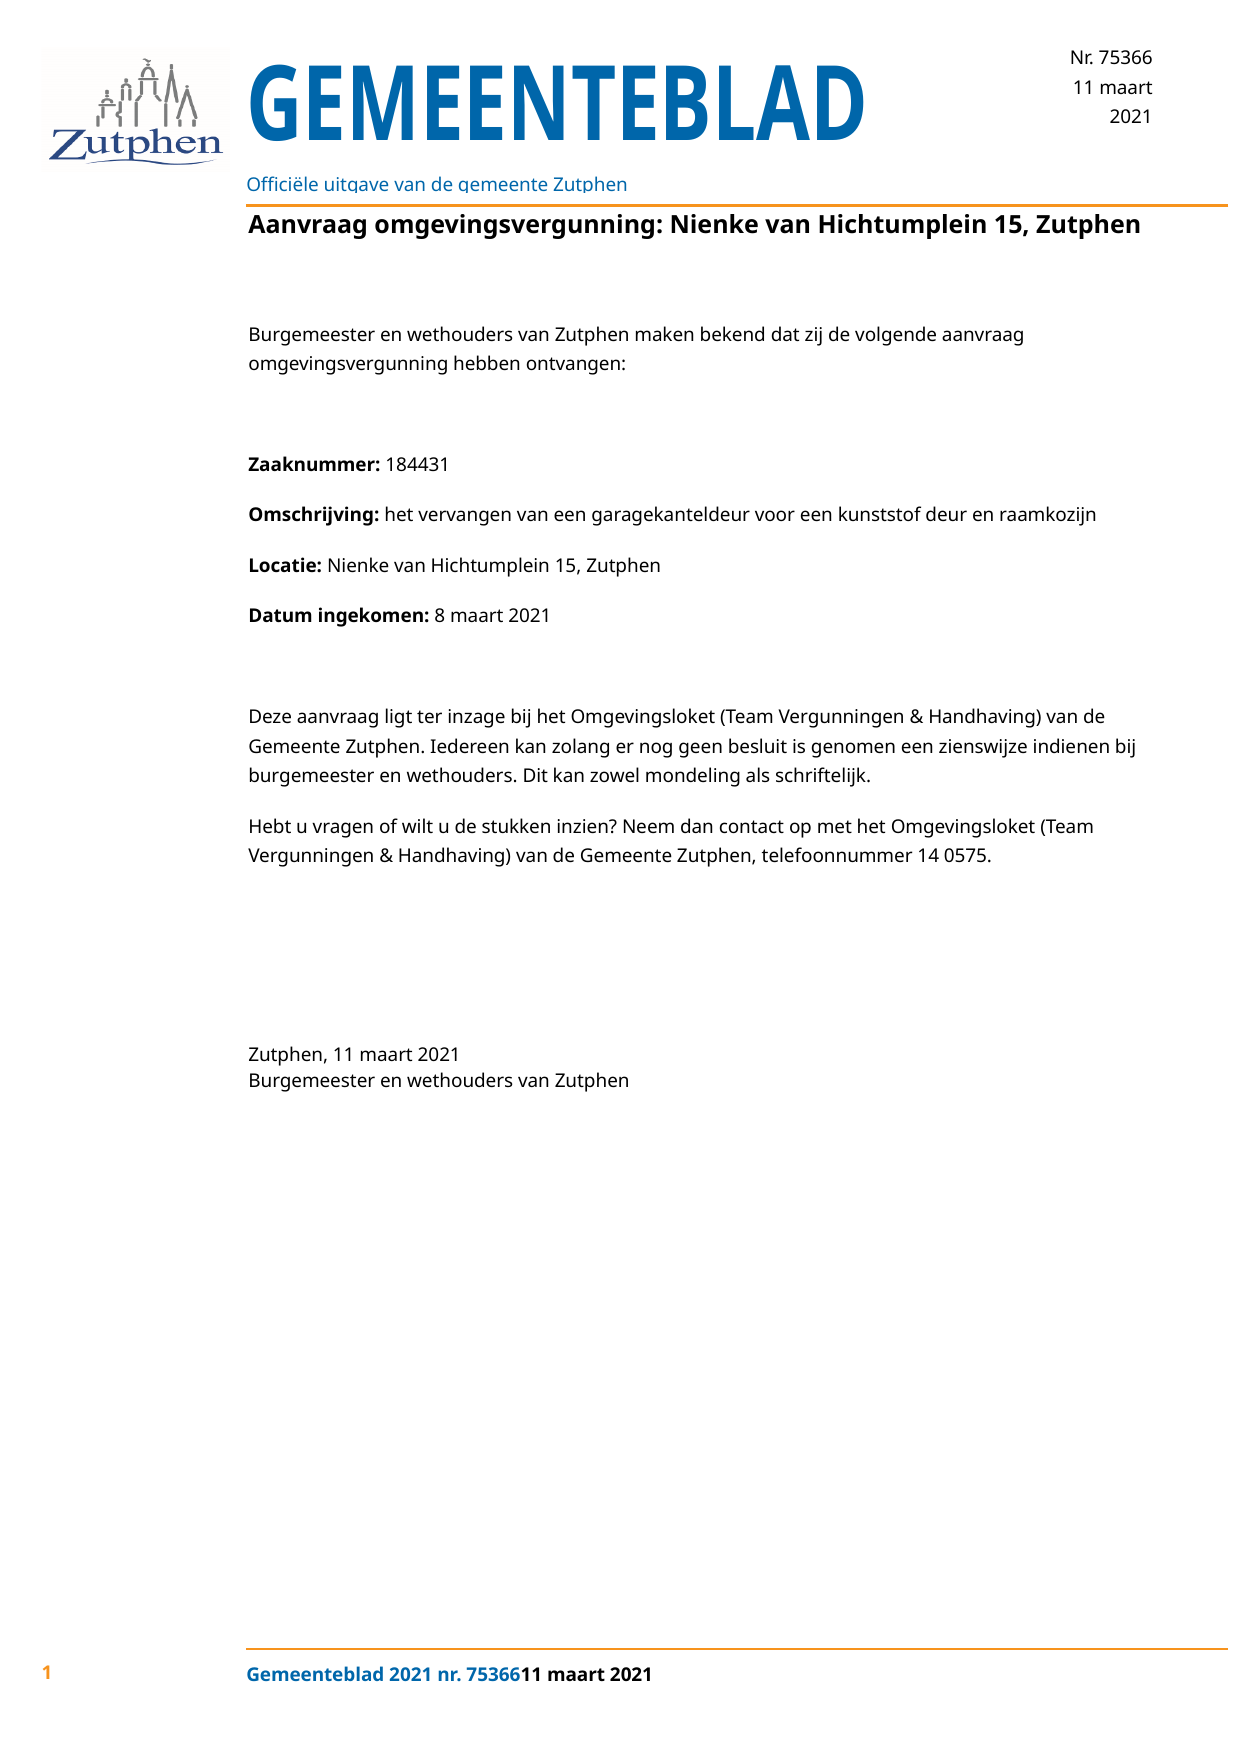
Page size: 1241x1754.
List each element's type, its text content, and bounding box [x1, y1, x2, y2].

text Datum ingekomen: 8 maart 2021 [248, 602, 1152, 628]
picture [41, 47, 231, 172]
text Omschrijving: het vervangen van een garagekanteldeur voor een kunststof deur en raamkozijn [248, 502, 1152, 527]
text Zaaknummer: 184431 [248, 451, 1152, 477]
text Deze aanvraag ligt ter inzage bij het Omgevingsloket (Team Vergunningen & Handhaving) van de Gemeente Zutphen. Iedereen kan zolang er nog geen besluit is genomen een zienswijze indienen bij burgemeester en wethouders. Dit kan zowel mondeling als schriftelijk. [248, 703, 1152, 788]
text Locatie: Nienke van Hichtumplein 15, Zutphen [248, 552, 1152, 578]
text Aanvraag omgevingsvergunning: Nienke van Hichtumplein 15, Zutphen [248, 207, 1152, 241]
text Zutphen, 11 maart 2021 [248, 1041, 1152, 1067]
text Hebt u vragen of wilt u de stukken inzien? Neem dan contact op met het Omgevingsloket (Team Vergunningen & Handhaving) van de Gemeente Zutphen, telefoonnummer 14 0575. [248, 813, 1152, 868]
text Burgemeester en wethouders van Zutphen maken bekend dat zij de volgende aanvraag omgevingsvergunning hebben ontvangen: [248, 321, 1152, 376]
text Burgemeester en wethouders van Zutphen [248, 1067, 1152, 1093]
